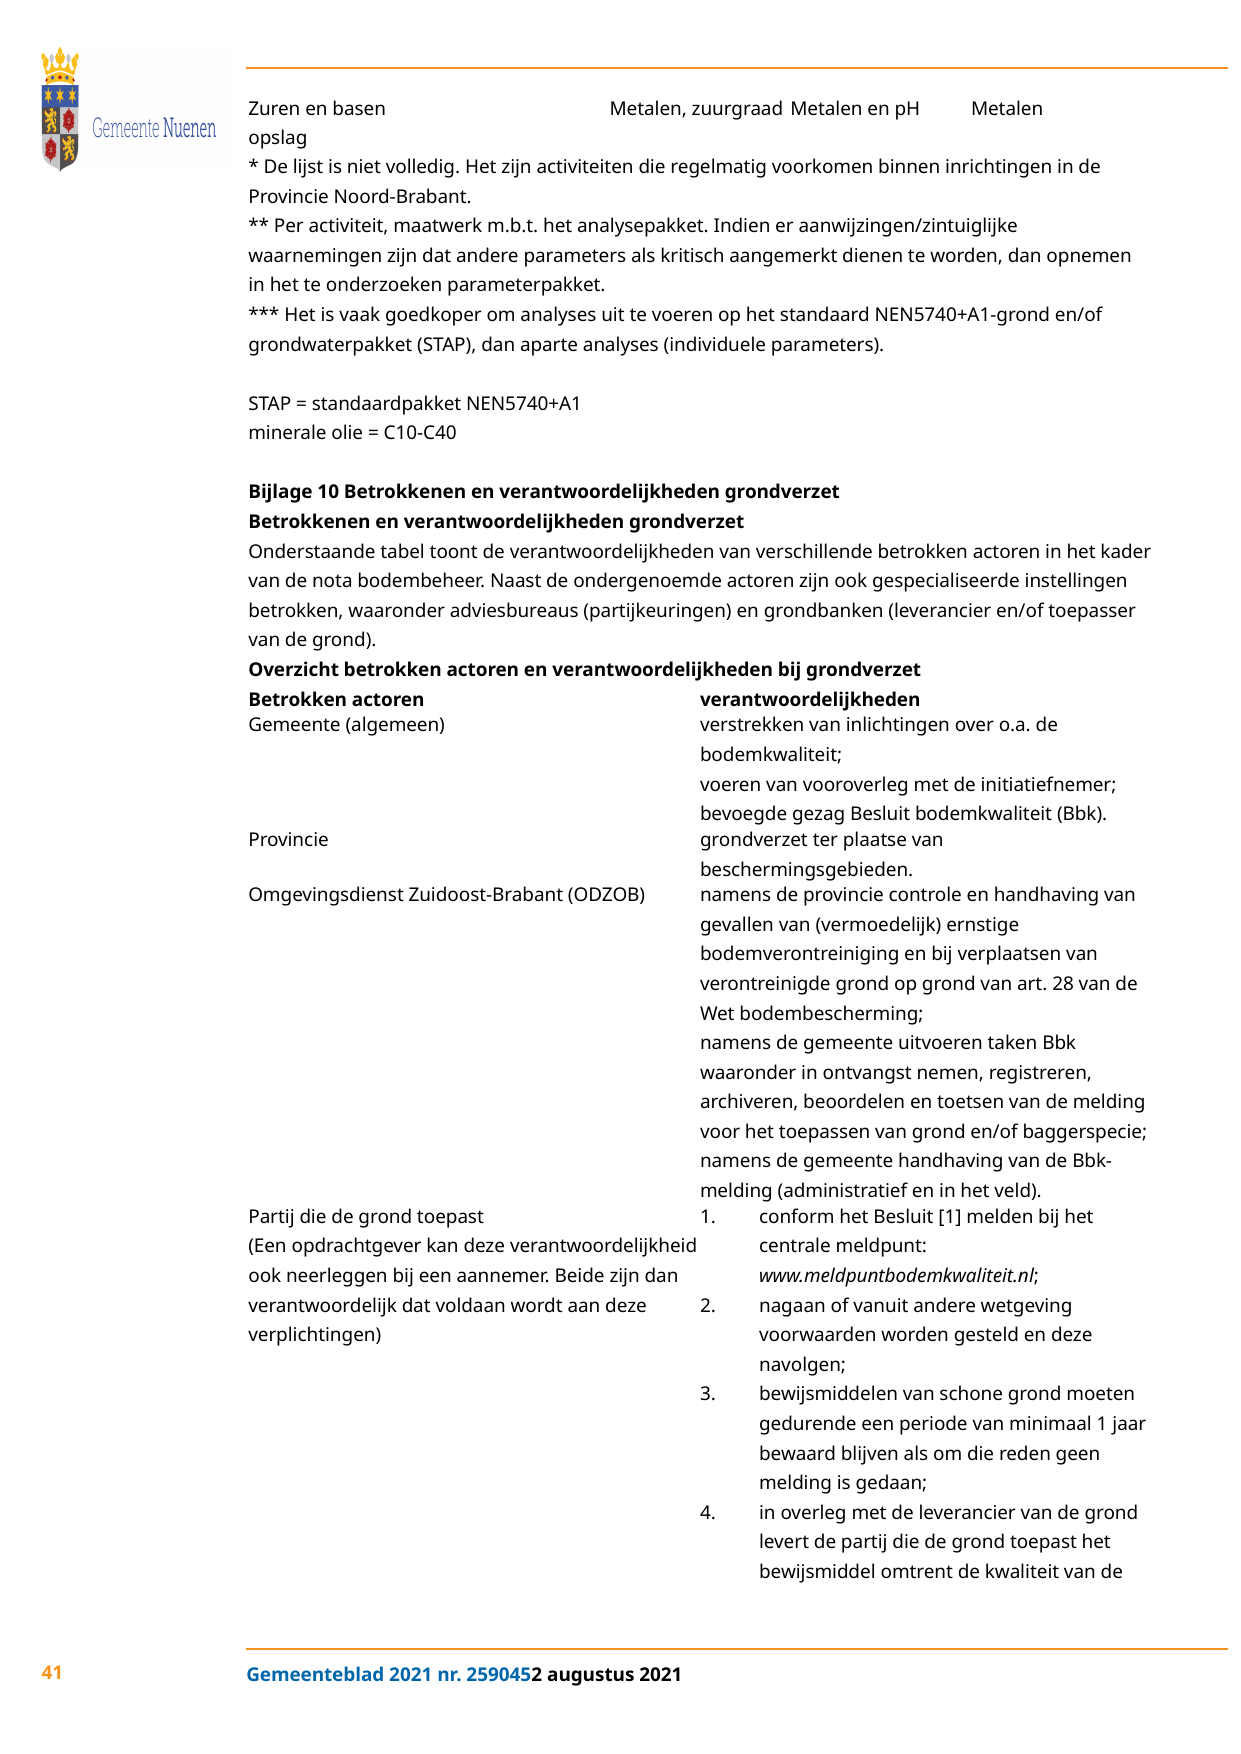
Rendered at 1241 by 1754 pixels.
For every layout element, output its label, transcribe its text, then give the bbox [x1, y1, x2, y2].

table_cell Metalen, zuurgraad [609, 95, 790, 150]
text Onderstaande tabel toont de verantwoordelijkheden van verschillende betrokken actoren in het kader van de nota bodembeheer. Naast de ondergenoemde actoren zijn ook gespecialiseerde instellingen betrokken, waaronder adviesbureaus (partijkeuringen) en grondbanken (leverancier en/of toepasser van de grond). [248, 538, 1152, 652]
table_header verantwoordelijkheden [700, 686, 1152, 712]
table_cell [429, 95, 609, 150]
text minerale olie = C10-C40 [248, 419, 1152, 445]
text * De lijst is niet volledig. Het zijn activiteiten die regelmatig voorkomen binnen inrichtingen in de Provincie Noord-Brabant. [248, 153, 1152, 209]
table_cell Partij die de grond toepast (Een opdrachtgever kan deze verantwoordelijkheid ook neerleggen bij een aannemer. Beide zijn dan verantwoordelijk dat voldaan wordt aan deze verplichtingen) [248, 1203, 700, 1584]
text *** Het is vaak goedkoper om analyses uit te voeren op het standaard NEN5740+A1-grond en/of grondwaterpakket (STAP), dan aparte analyses (individuele parameters). [248, 301, 1152, 357]
table_cell grondverzet ter plaatse van beschermingsgebieden. [700, 826, 1152, 881]
table_cell verstrekken van inlichtingen over o.a. de bodemkwaliteit; voeren van vooroverleg met de initiatiefnemer; bevoegde gezag Besluit bodemkwaliteit (Bbk). [700, 712, 1152, 826]
text Overzicht betrokken actoren en verantwoordelijkheden bij grondverzet [248, 656, 1152, 682]
table_cell Gemeente (algemeen) [248, 712, 700, 826]
table_cell namens de provincie controle en handhaving van gevallen van (vermoedelijk) ernstige bodemverontreiniging en bij verplaatsen van verontreinigde grond op grond van art. 28 van de Wet bodembescherming; namens de gemeente uitvoeren taken Bbk waaronder in ontvangst nemen, registreren, archiveren, beoordelen en toetsen van de melding voor het toepassen van grond en/of baggerspecie; namens de gemeente handhaving van de Bbk-melding (administratief en in het veld). [700, 881, 1152, 1203]
table_cell Metalen en pH [790, 95, 971, 150]
table_cell conform het Besluit [1] melden bij het centrale meldpunt: www.meldpuntbodemkwaliteit.nl; nagaan of vanuit andere wetgeving voorwaarden worden gesteld en deze navolgen; bewijsmiddelen van schone grond moeten gedurende een periode van minimaal 1 jaar bewaard blijven als om die reden geen melding is gedaan; in overleg met de leverancier van de grond levert de partij die de grond toepast het bewijsmiddel omtrent de kwaliteit van de [700, 1203, 1152, 1584]
text ** Per activiteit, maatwerk m.b.t. het analysepakket. Indien er aanwijzingen/zintuiglijke waarnemingen zijn dat andere parameters als kritisch aangemerkt dienen te worden, dan opnemen in het te onderzoeken parameterpakket. [248, 212, 1152, 297]
table_cell Metalen [971, 95, 1152, 150]
text Bijlage 10 Betrokkenen en verantwoordelijkheden grondverzet [248, 479, 1152, 504]
table_header Betrokken actoren [248, 686, 700, 712]
text Betrokkenen en verantwoordelijkheden grondverzet [248, 508, 1152, 534]
picture [41, 47, 231, 172]
table_cell Omgevingsdienst Zuidoost-Brabant (ODZOB) [248, 881, 700, 1203]
table_cell Zuren en basen opslag [248, 95, 429, 150]
text STAP = standaardpakket NEN5740+A1 [248, 390, 1152, 416]
table_cell Provincie [248, 826, 700, 881]
